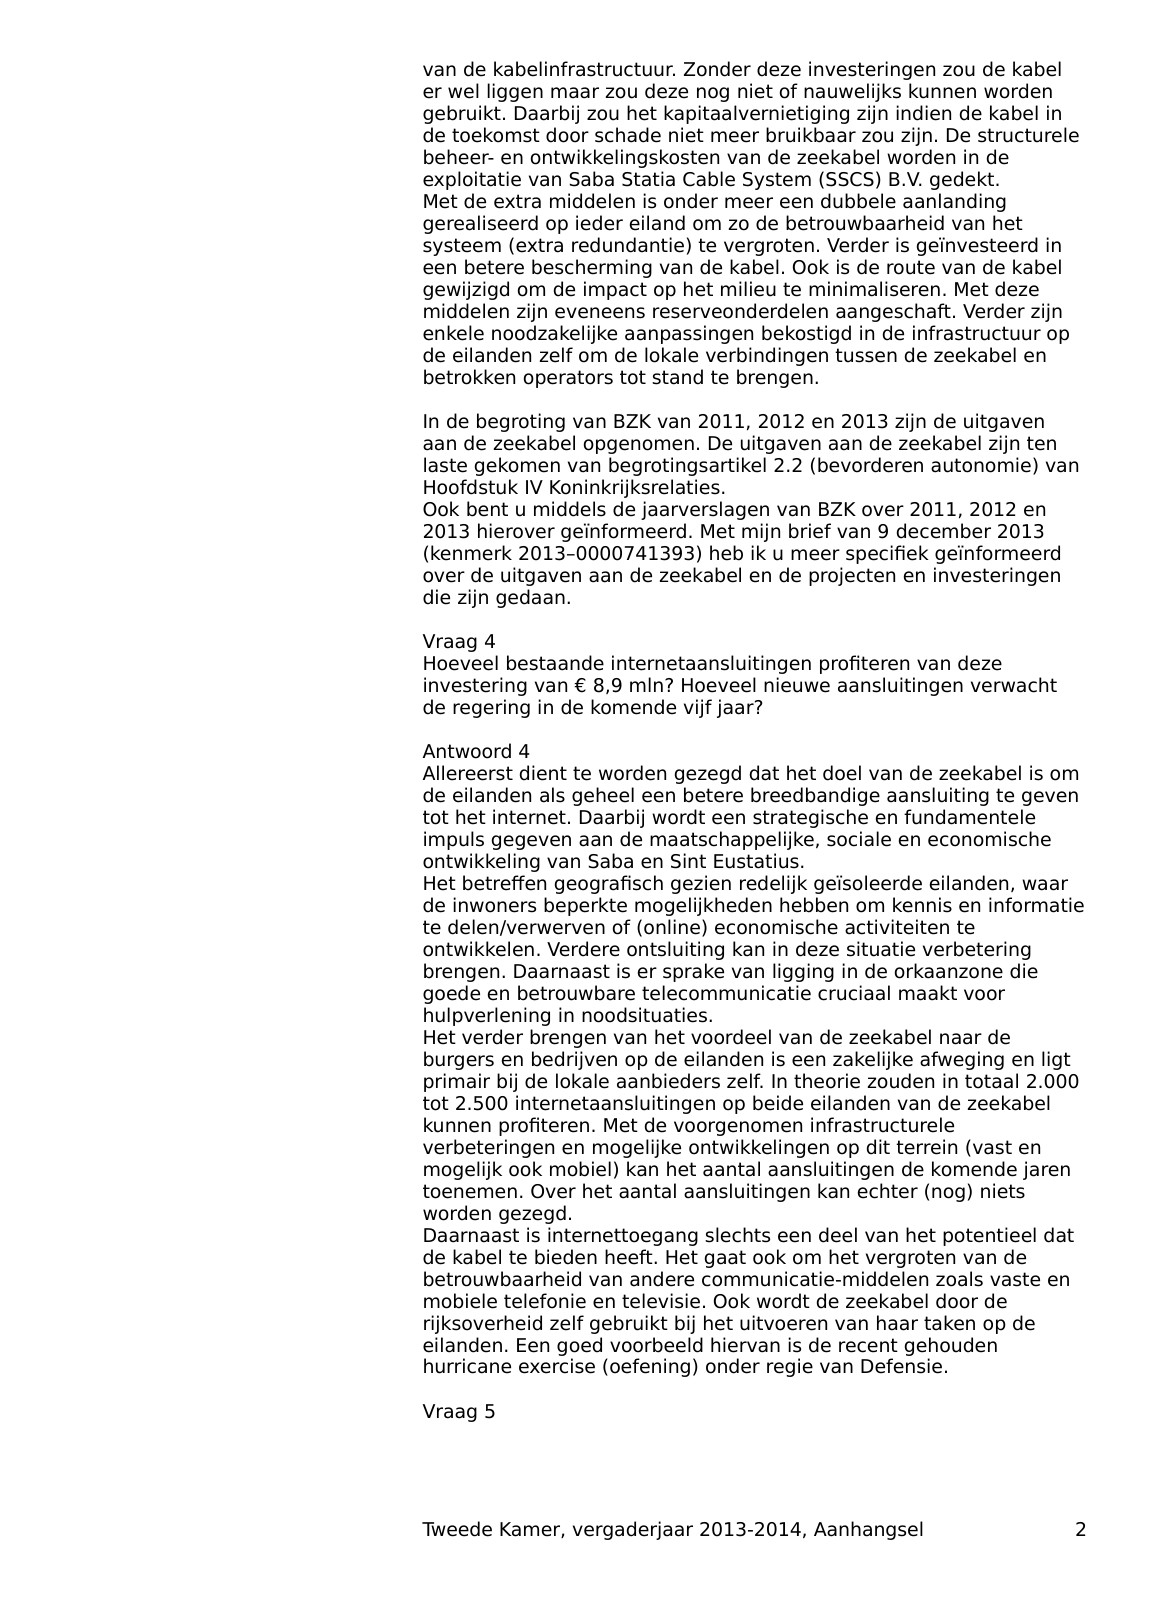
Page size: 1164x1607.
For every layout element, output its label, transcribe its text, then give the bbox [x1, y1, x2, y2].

text Ook bent u middels de jaarverslagen van BZK over 2011, 2012 en 2013 hierover geïnformeerd. Met mijn brief van 9 december 2013 (kenmerk 2013–0000741393) heb ik u meer specifiek geïnformeerd over de uitgaven aan de zeekabel en de projecten en investeringen die zijn gedaan. [422, 499, 1087, 609]
text Antwoord 4 [422, 741, 1087, 763]
text Met de extra middelen is onder meer een dubbele aanlanding gerealiseerd op ieder eiland om zo de betrouwbaarheid van het systeem (extra redundantie) te vergroten. Verder is geïnvesteerd in een betere bescherming van de kabel. Ook is de route van de kabel gewijzigd om de impact op het milieu te minimaliseren. Met deze middelen zijn eveneens reserveonderdelen aangeschaft. Verder zijn enkele noodzakelijke aanpassingen bekostigd in de infrastructuur op de eilanden zelf om de lokale verbindingen tussen de zeekabel en betrokken operators tot stand te brengen. [422, 191, 1087, 389]
text Vraag 5 [422, 1401, 1087, 1423]
text Vraag 4 [422, 631, 1087, 653]
text Daarnaast is internettoegang slechts een deel van het potentieel dat de kabel te bieden heeft. Het gaat ook om het vergroten van de betrouwbaarheid van andere communicatie-middelen zoals vaste en mobiele telefonie en televisie. Ook wordt de zeekabel door de rijksoverheid zelf gebruikt bij het uitvoeren van haar taken op de eilanden. Een goed voorbeeld hiervan is de recent gehouden hurricane exercise (oefening) onder regie van Defensie. [422, 1224, 1087, 1378]
text In de begroting van BZK van 2011, 2012 en 2013 zijn de uitgaven aan de zeekabel opgenomen. De uitgaven aan de zeekabel zijn ten laste gekomen van begrotingsartikel 2.2 (bevorderen autonomie) van Hoofdstuk IV Koninkrijksrelaties. [422, 411, 1087, 499]
text van de kabelinfrastructuur. Zonder deze investeringen zou de kabel er wel liggen maar zou deze nog niet of nauwelijks kunnen worden gebruikt. Daarbij zou het kapitaalvernietiging zijn indien de kabel in de toekomst door schade niet meer bruikbaar zou zijn. De structurele beheer- en ontwikkelingskosten van de zeekabel worden in de exploitatie van Saba Statia Cable System (SSCS) B.V. gedekt. [422, 59, 1087, 191]
text Hoeveel bestaande internetaansluitingen profiteren van deze investering van € 8,9 mln? Hoeveel nieuwe aansluitingen verwacht de regering in de komende vijf jaar? [422, 653, 1087, 719]
text Het verder brengen van het voordeel van de zeekabel naar de burgers en bedrijven op de eilanden is een zakelijke afweging en ligt primair bij de lokale aanbieders zelf. In theorie zouden in totaal 2.000 tot 2.500 internetaansluitingen op beide eilanden van de zeekabel kunnen profiteren. Met de voorgenomen infrastructurele verbeteringen en mogelijke ontwikkelingen op dit terrein (vast en mogelijk ook mobiel) kan het aantal aansluitingen de komende jaren toenemen. Over het aantal aansluitingen kan echter (nog) niets worden gezegd. [422, 1027, 1087, 1224]
text Allereerst dient te worden gezegd dat het doel van de zeekabel is om de eilanden als geheel een betere breedbandige aansluiting te geven tot het internet. Daarbij wordt een strategische en fundamentele impuls gegeven aan de maatschappelijke, sociale en economische ontwikkeling van Saba en Sint Eustatius. [422, 763, 1087, 873]
text Het betreffen geografisch gezien redelijk geïsoleerde eilanden, waar de inwoners beperkte mogelijkheden hebben om kennis en informatie te delen/verwerven of (online) economische activiteiten te ontwikkelen. Verdere ontsluiting kan in deze situatie verbetering brengen. Daarnaast is er sprake van ligging in de orkaanzone die goede en betrouwbare telecommunicatie cruciaal maakt voor hulpverlening in noodsituaties. [422, 873, 1087, 1027]
